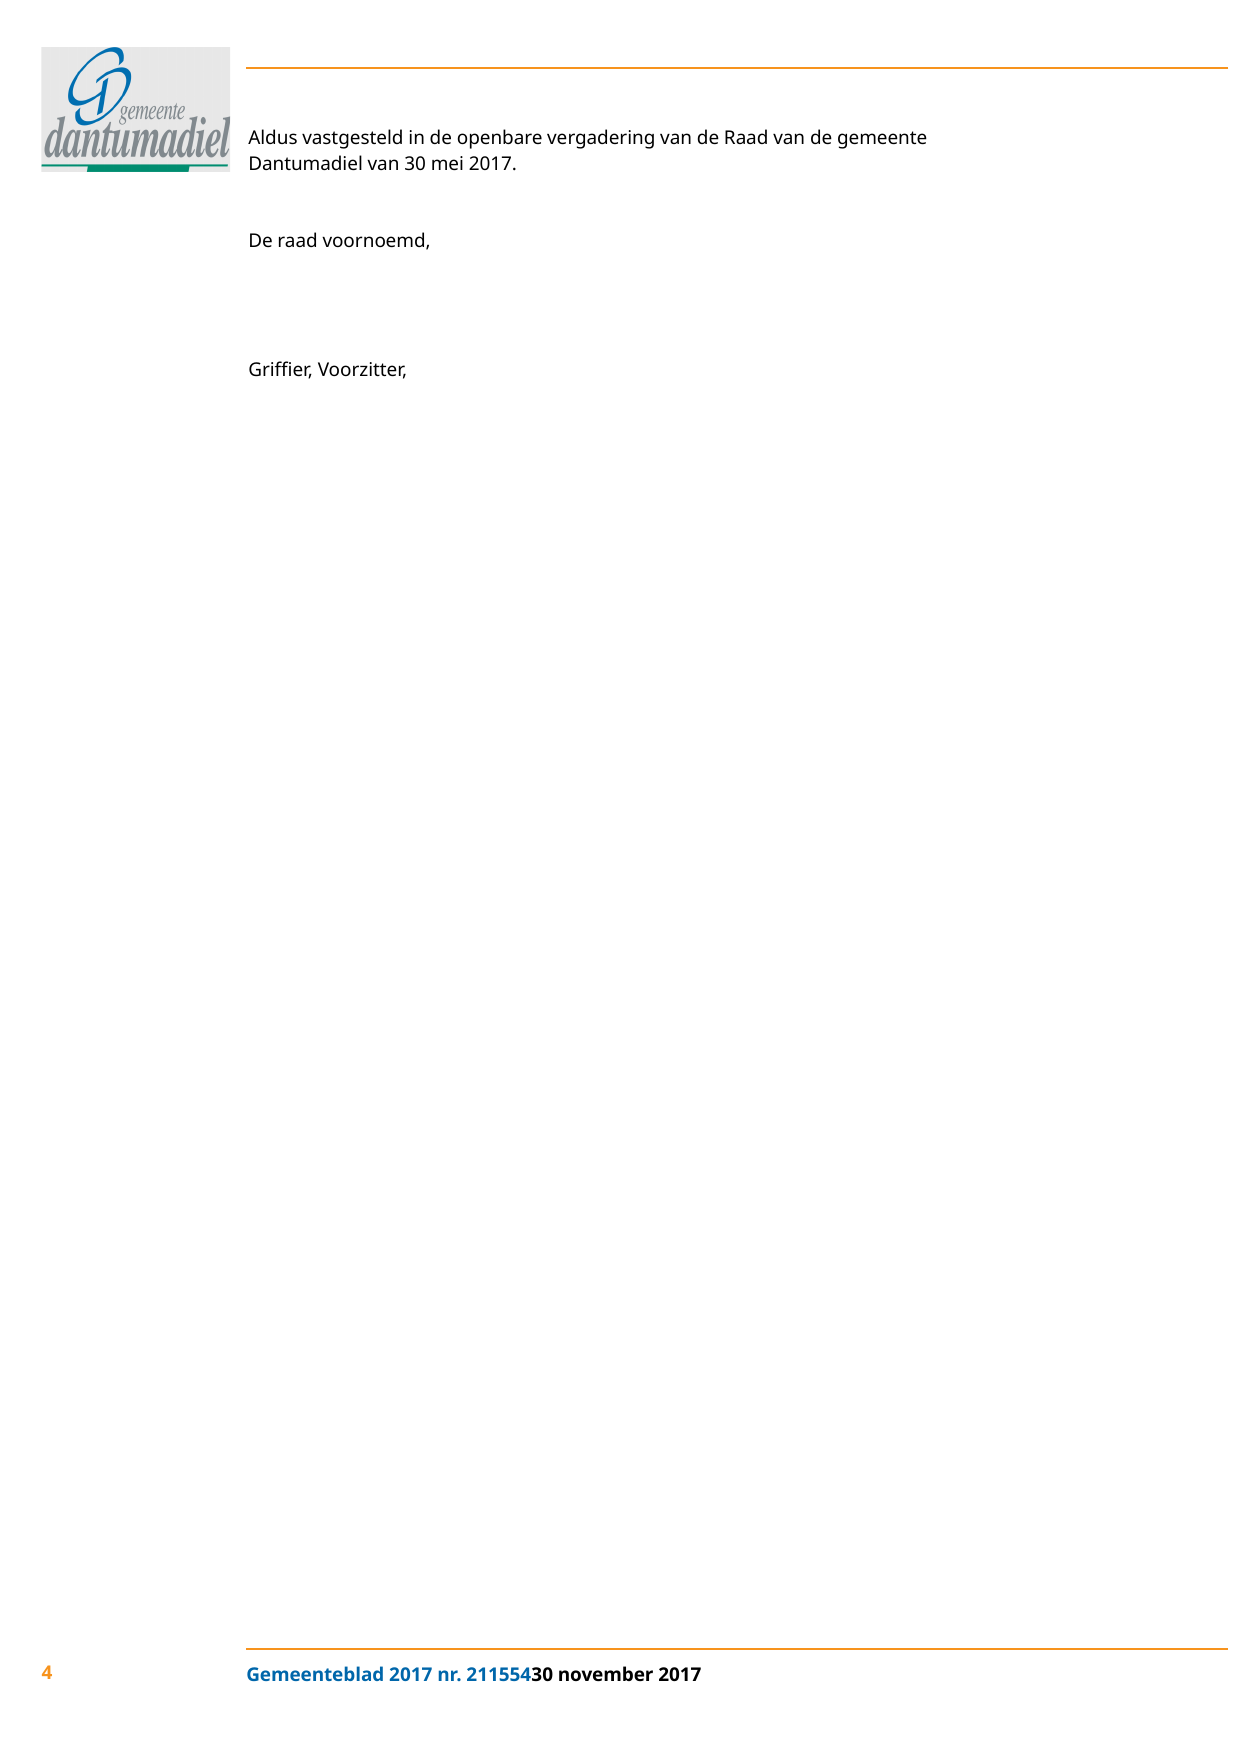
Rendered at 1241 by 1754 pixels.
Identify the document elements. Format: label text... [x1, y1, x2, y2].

picture [41, 47, 231, 172]
text De raad voornoemd, [248, 227, 1152, 253]
text Dantumadiel van 30 mei 2017. [248, 150, 1152, 176]
text Aldus vastgesteld in de openbare vergadering van de Raad van de gemeente [248, 124, 1152, 150]
text Griffier, Voorzitter, [248, 356, 1152, 382]
